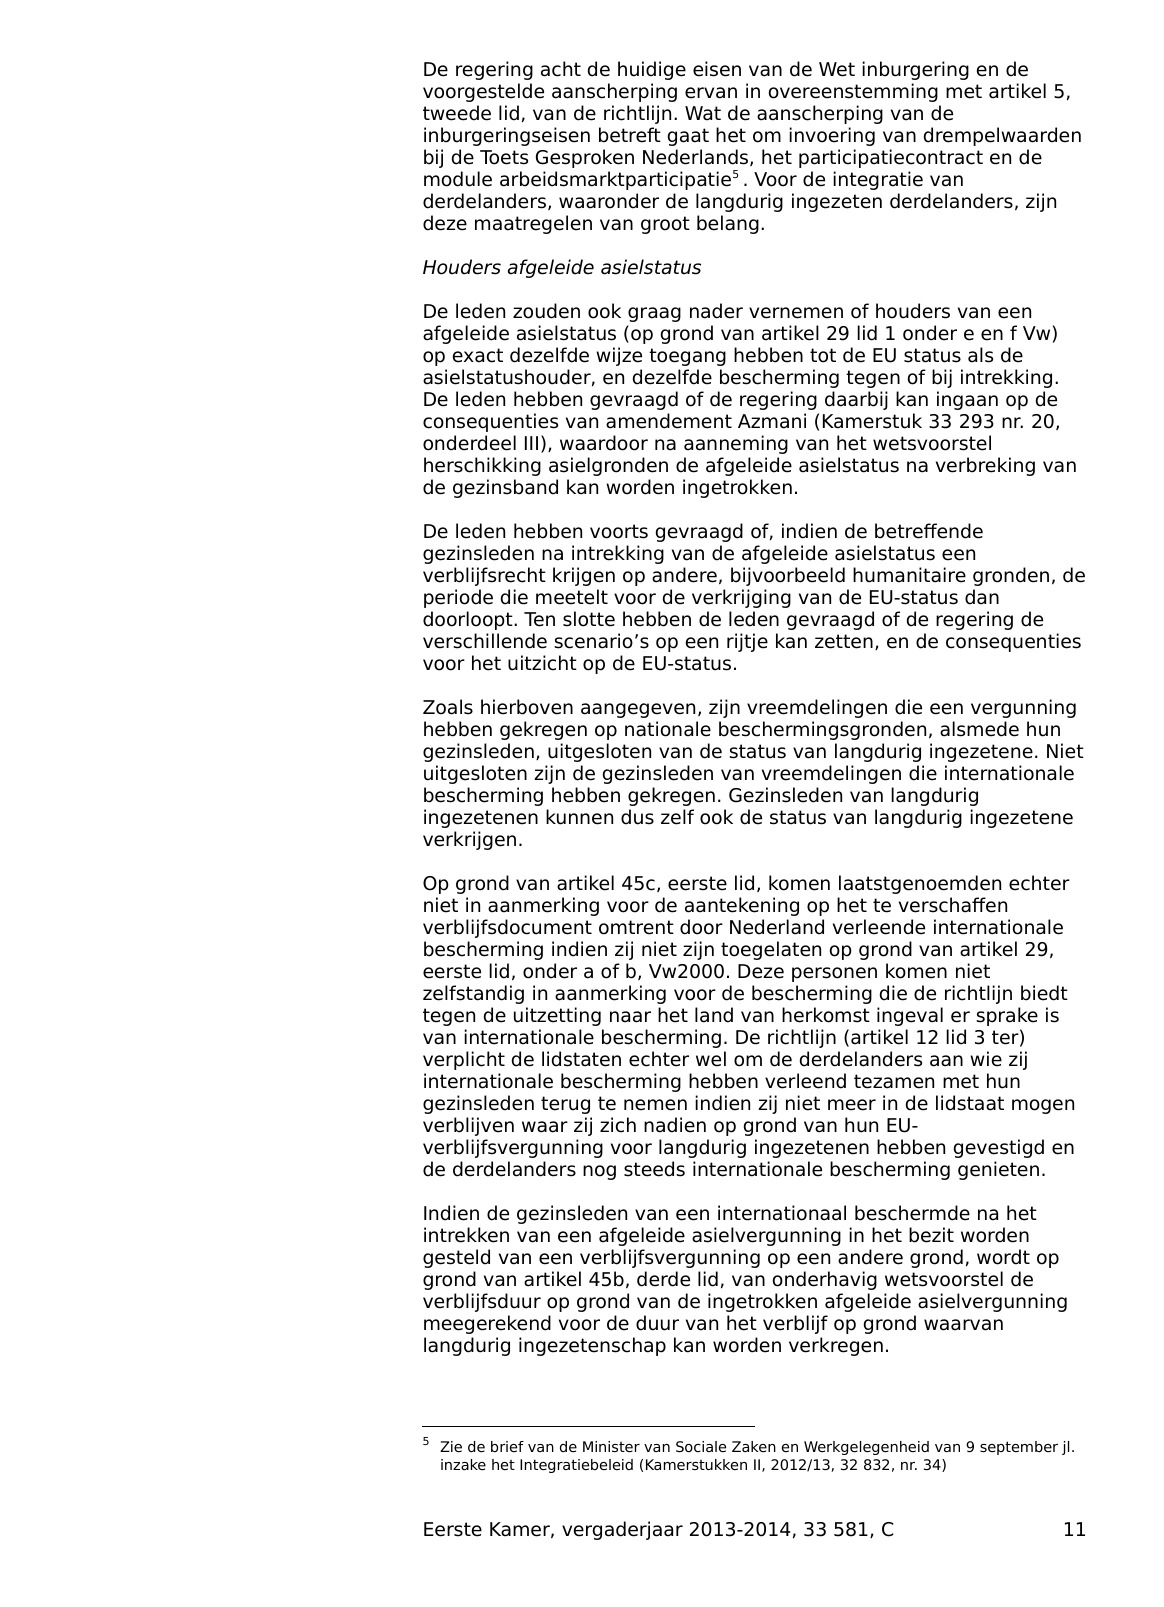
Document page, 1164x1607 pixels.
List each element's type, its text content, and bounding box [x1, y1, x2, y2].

subtitle Houders afgeleide asielstatus [422, 257, 1087, 279]
text Zie de brief van de Minister van Sociale Zaken en Werkgelegenheid van 9 september jl. inzake het Integratiebeleid (Kamerstukken II, 2012/13, 32 832, nr. 34) [422, 1435, 1087, 1474]
text De leden zouden ook graag nader vernemen of houders van een afgeleide asielstatus (op grond van artikel 29 lid 1 onder e en f Vw) op exact dezelfde wijze toegang hebben tot de EU status als de asielstatushouder, en dezelfde bescherming tegen of bij intrekking. De leden hebben gevraagd of de regering daarbij kan ingaan op de consequenties van amendement Azmani (Kamerstuk 33 293 nr. 20, onderdeel III), waardoor na aanneming van het wetsvoorstel herschikking asielgronden de afgeleide asielstatus na verbreking van de gezinsband kan worden ingetrokken. [422, 301, 1087, 499]
text Zoals hierboven aangegeven, zijn vreemdelingen die een vergunning hebben gekregen op nationale beschermingsgronden, alsmede hun gezinsleden, uitgesloten van de status van langdurig ingezetene. Niet uitgesloten zijn de gezinsleden van vreemdelingen die internationale bescherming hebben gekregen. Gezinsleden van langdurig ingezetenen kunnen dus zelf ook de status van langdurig ingezetene verkrijgen. [422, 697, 1087, 851]
text De regering acht de huidige eisen van de Wet inburgering en de voorgestelde aanscherping ervan in overeenstemming met artikel 5, tweede lid, van de richtlijn. Wat de aanscherping van de inburgeringseisen betreft gaat het om invoering van drempelwaarden bij de Toets Gesproken Nederlands, het participatiecontract en de module arbeidsmarktparticipatie. Voor de integratie van derdelanders, waaronder de langdurig ingezeten derdelanders, zijn deze maatregelen van groot belang. [422, 59, 1087, 235]
text Indien de gezinsleden van een internationaal beschermde na het intrekken van een afgeleide asielvergunning in het bezit worden gesteld van een verblijfsvergunning op een andere grond, wordt op grond van artikel 45b, derde lid, van onderhavig wetsvoorstel de verblijfsduur op grond van de ingetrokken afgeleide asielvergunning meegerekend voor de duur van het verblijf op grond waarvan langdurig ingezetenschap kan worden verkregen. [422, 1203, 1087, 1357]
text De leden hebben voorts gevraagd of, indien de betreffende gezinsleden na intrekking van de afgeleide asielstatus een verblijfsrecht krijgen op andere, bijvoorbeeld humanitaire gronden, de periode die meetelt voor de verkrijging van de EU-status dan doorloopt. Ten slotte hebben de leden gevraagd of de regering de verschillende scenario’s op een rijtje kan zetten, en de consequenties voor het uitzicht op de EU-status. [422, 521, 1087, 675]
text Op grond van artikel 45c, eerste lid, komen laatstgenoemden echter niet in aanmerking voor de aantekening op het te verschaffen verblijfsdocument omtrent door Nederland verleende internationale bescherming indien zij niet zijn toegelaten op grond van artikel 29, eerste lid, onder a of b, Vw2000. Deze personen komen niet zelfstandig in aanmerking voor de bescherming die de richtlijn biedt tegen de uitzetting naar het land van herkomst ingeval er sprake is van internationale bescherming. De richtlijn (artikel 12 lid 3 ter) verplicht de lidstaten echter wel om de derdelanders aan wie zij internationale bescherming hebben verleend tezamen met hun gezinsleden terug te nemen indien zij niet meer in de lidstaat mogen verblijven waar zij zich nadien op grond van hun EU-verblijfsvergunning voor langdurig ingezetenen hebben gevestigd en de derdelanders nog steeds internationale bescherming genieten. [422, 873, 1087, 1181]
